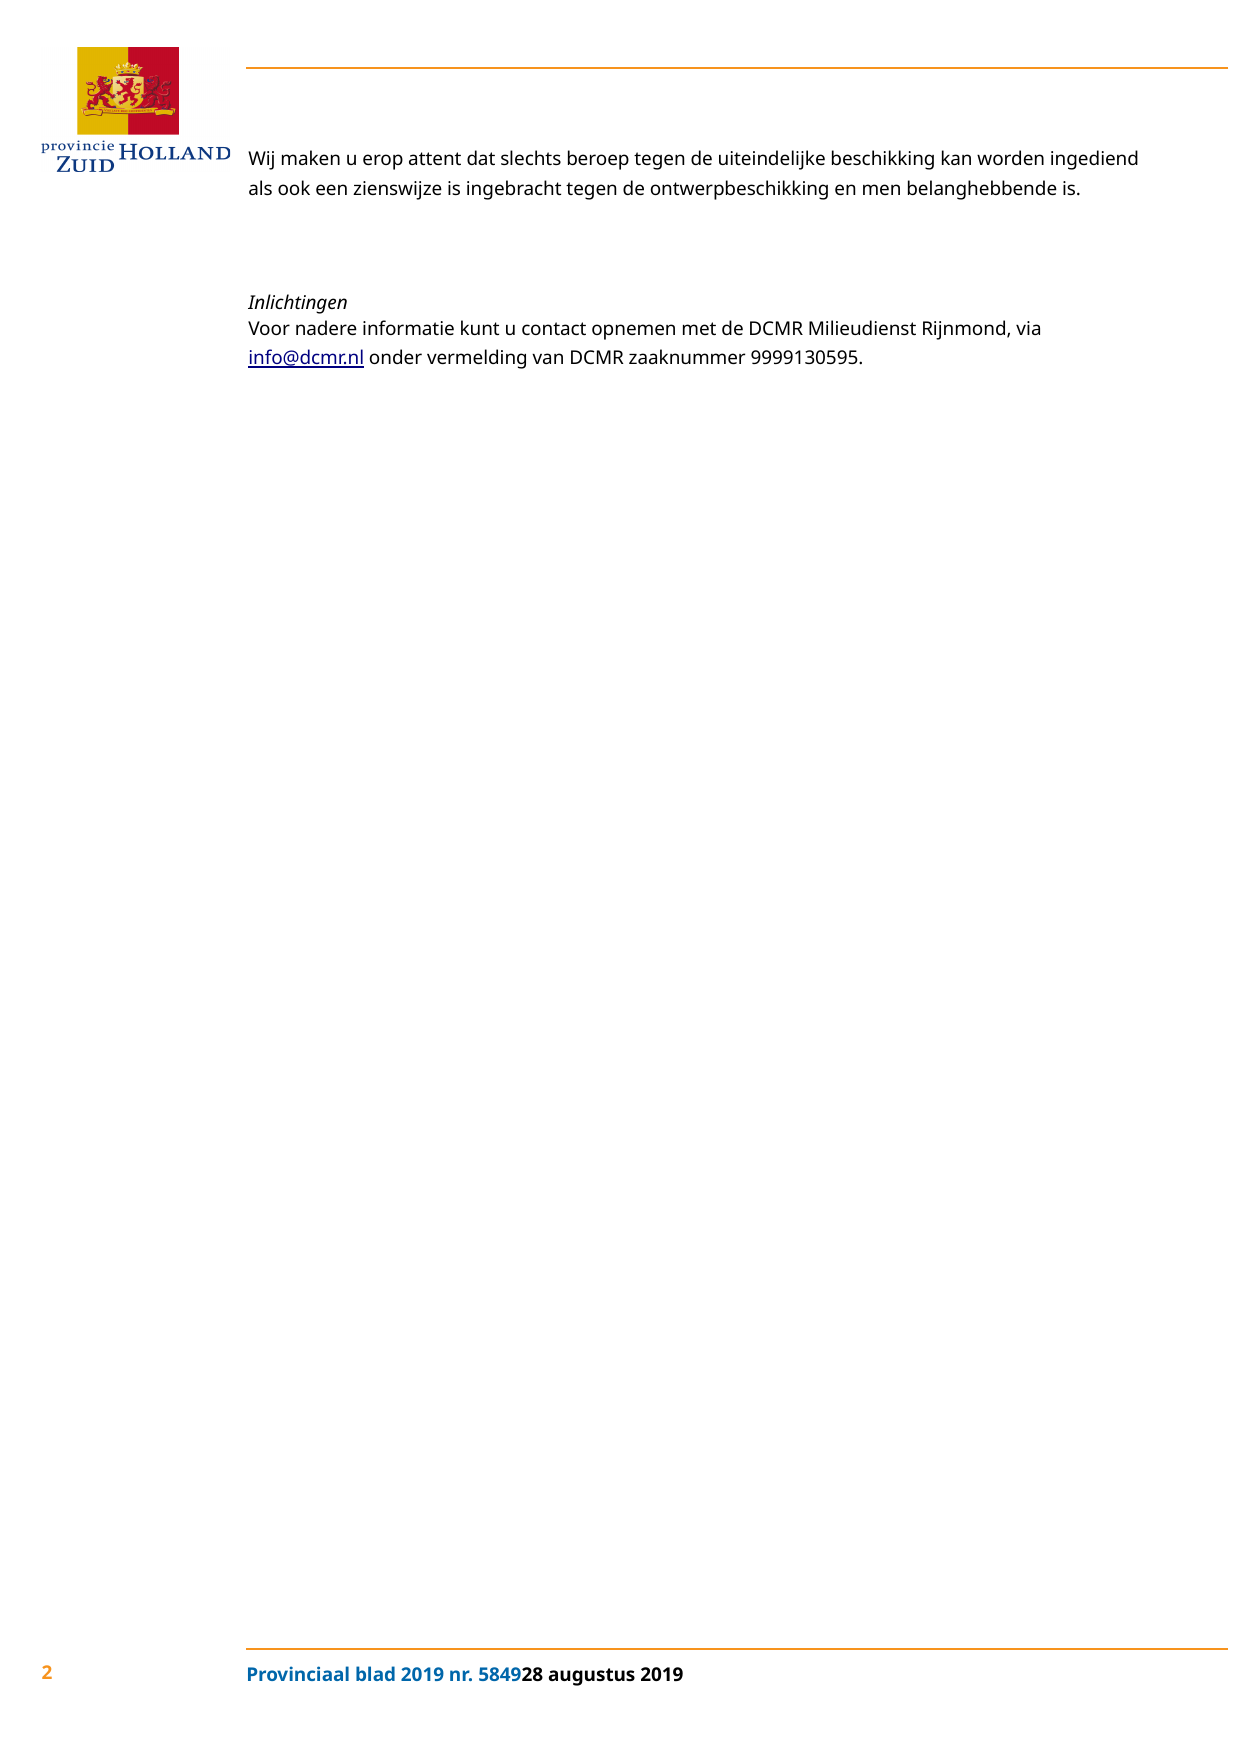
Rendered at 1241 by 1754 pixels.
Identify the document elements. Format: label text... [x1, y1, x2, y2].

text Wij maken u erop attent dat slechts beroep tegen de uiteindelijke beschikking kan worden ingediend als ook een zienswijze is ingebracht tegen de ontwerpbeschikking en men belanghebbende is. [248, 145, 1152, 201]
text Voor nadere informatie kunt u contact opnemen met de DCMR Milieudienst Rijnmond, via info@dcmr.nl onder vermelding van DCMR zaaknummer 9999130595. [248, 315, 1152, 370]
picture [41, 47, 231, 172]
text Inlichtingen [248, 289, 1152, 315]
